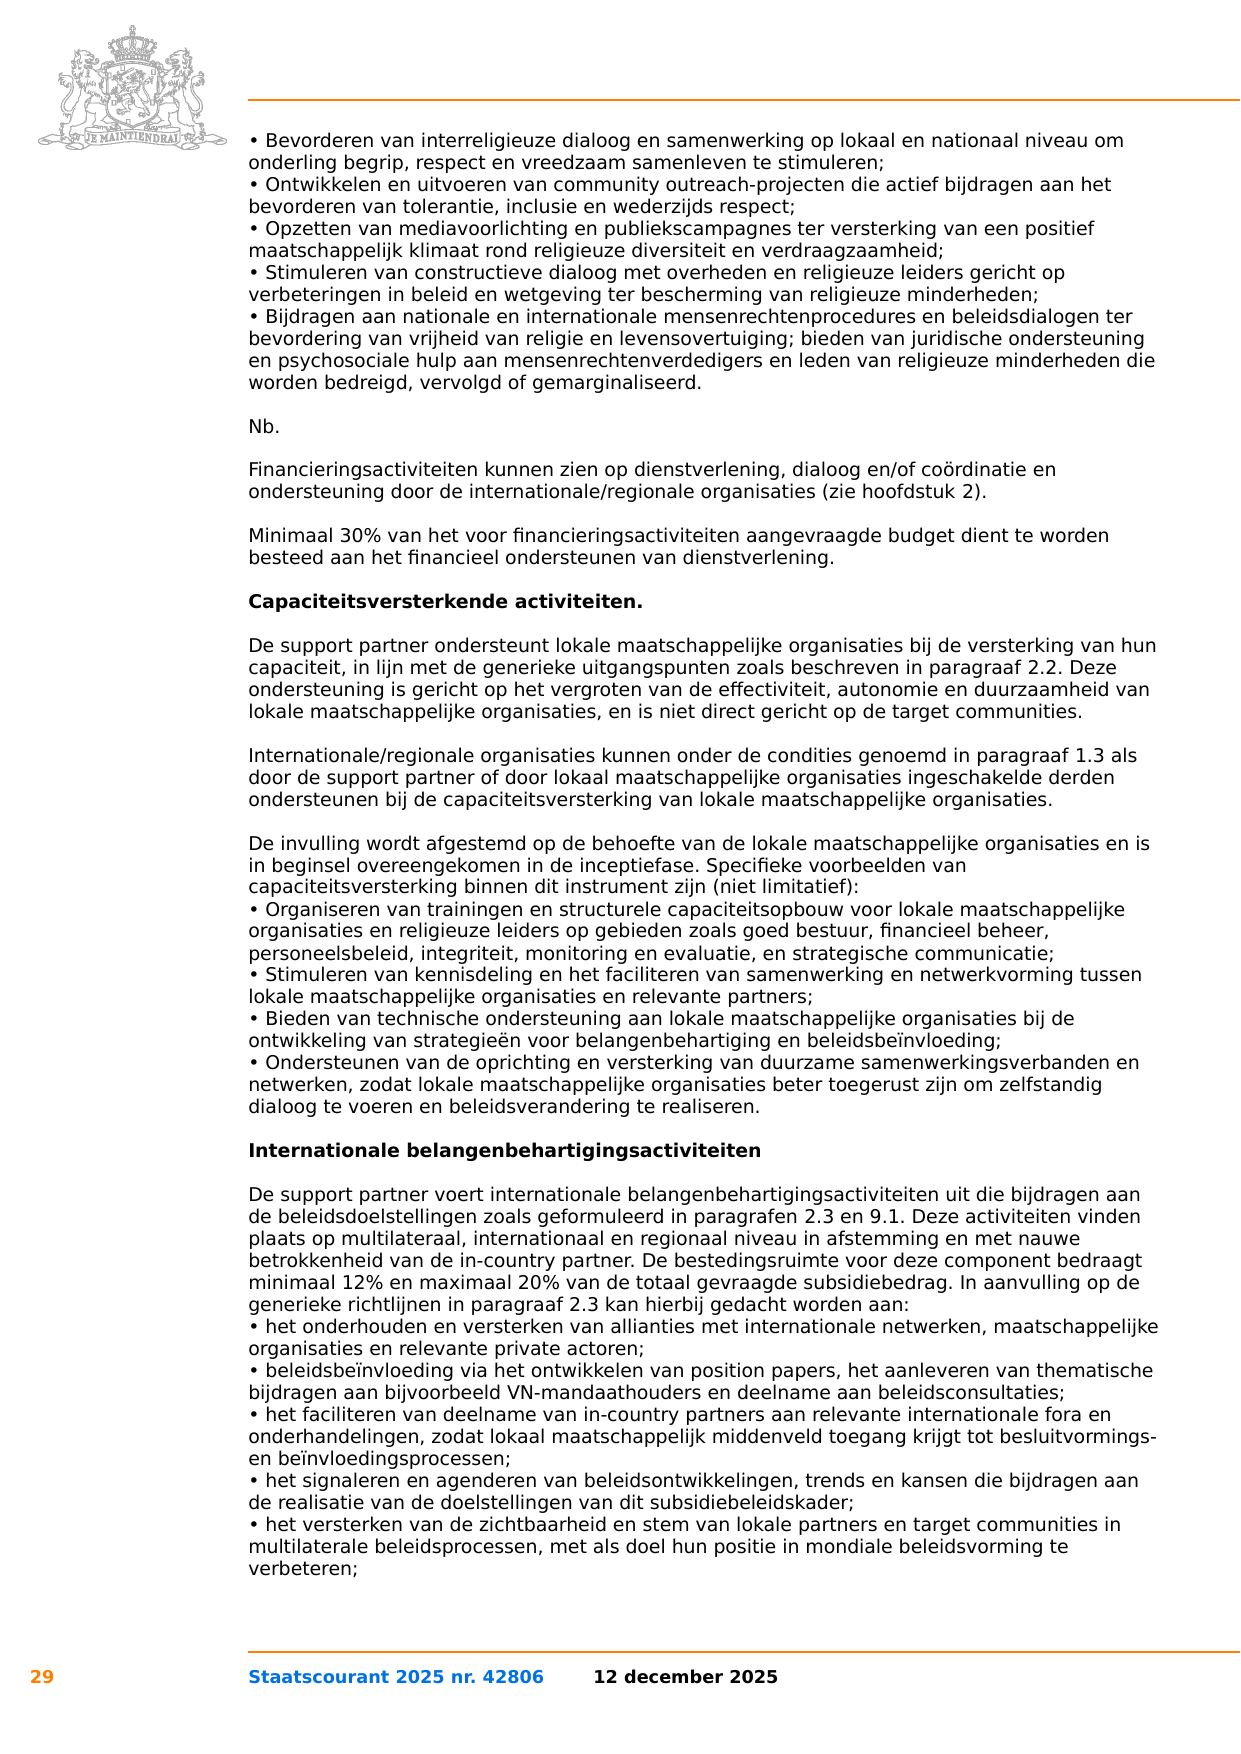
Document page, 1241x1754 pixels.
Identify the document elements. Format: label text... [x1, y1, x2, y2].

text • Stimuleren van kennisdeling en het faciliteren van samenwerking en netwerkvorming tussen lokale maatschappelijke organisaties en relevante partners; [248, 964, 1163, 1008]
text • het signaleren en agenderen van beleidsontwikkelingen, trends en kansen die bijdragen aan de realisatie van de doelstellingen van dit subsidiebeleidskader; [248, 1470, 1163, 1514]
text Internationale/regionale organisaties kunnen onder de condities genoemd in paragraaf 1.3 als door de support partner of door lokaal maatschappelijke organisaties ingeschakelde derden ondersteunen bij de capaciteitsversterking van lokale maatschappelijke organisaties. [248, 745, 1163, 811]
subtitle Capaciteitsversterkende activiteiten. [248, 591, 1163, 613]
picture [38, 25, 227, 150]
text • Opzetten van mediavoorlichting en publiekscampagnes ter versterking van een positief maatschappelijk klimaat rond religieuze diversiteit en verdraagzaamheid; [248, 218, 1163, 262]
text • Stimuleren van constructieve dialoog met overheden en religieuze leiders gericht op verbeteringen in beleid en wetgeving ter bescherming van religieuze minderheden; [248, 262, 1163, 306]
text • Organiseren van trainingen en structurele capaciteitsopbouw voor lokale maatschappelijke organisaties en religieuze leiders op gebieden zoals goed bestuur, financieel beheer, personeelsbeleid, integriteit, monitoring en evaluatie, en strategische communicatie; [248, 898, 1163, 964]
text • Ondersteunen van de oprichting en versterking van duurzame samenwerkingsverbanden en netwerken, zodat lokale maatschappelijke organisaties beter toegerust zijn om zelfstandig dialoog te voeren en beleidsverandering te realiseren. [248, 1052, 1163, 1118]
text • Bijdragen aan nationale en internationale mensenrechtenprocedures en beleidsdialogen ter bevordering van vrijheid van religie en levensovertuiging; bieden van juridische ondersteuning en psychosociale hulp aan mensenrechtenverdedigers en leden van religieuze minderheden die worden bedreigd, vervolgd of gemarginaliseerd. [248, 306, 1163, 394]
text Financieringsactiviteiten kunnen zien op dienstverlening, dialoog en/of coördinatie en ondersteuning door de internationale/regionale organisaties (zie hoofdstuk 2). [248, 459, 1163, 503]
text • Bieden van technische ondersteuning aan lokale maatschappelijke organisaties bij de ontwikkeling van strategieën voor belangenbehartiging en beleidsbeïnvloeding; [248, 1008, 1163, 1052]
text Nb. [248, 416, 1163, 437]
text • Ontwikkelen en uitvoeren van community outreach-projecten die actief bijdragen aan het bevorderen van tolerantie, inclusie en wederzijds respect; [248, 174, 1163, 218]
text • Bevorderen van interreligieuze dialoog en samenwerking op lokaal en nationaal niveau om onderling begrip, respect en vreedzaam samenleven te stimuleren; [248, 130, 1163, 174]
text De support partner voert internationale belangenbehartigingsactiviteiten uit die bijdragen aan de beleidsdoelstellingen zoals geformuleerd in paragrafen 2.3 en 9.1. Deze activiteiten vinden plaats op multilateraal, internationaal en regionaal niveau in afstemming en met nauwe betrokkenheid van de in-country partner. De bestedingsruimte voor deze component bedraagt minimaal 12% en maximaal 20% van de totaal gevraagde subsidiebedrag. In aanvulling op de generieke richtlijnen in paragraaf 2.3 kan hierbij gedacht worden aan: [248, 1184, 1163, 1316]
text • het onderhouden en versterken van allianties met internationale netwerken, maatschappelijke organisaties en relevante private actoren; [248, 1316, 1163, 1360]
text • het faciliteren van deelname van in-country partners aan relevante internationale fora en onderhandelingen, zodat lokaal maatschappelijk middenveld toegang krijgt tot besluitvormings- en beïnvloedingsprocessen; [248, 1404, 1163, 1470]
text De support partner ondersteunt lokale maatschappelijke organisaties bij de versterking van hun capaciteit, in lijn met de generieke uitgangspunten zoals beschreven in paragraaf 2.2. Deze ondersteuning is gericht op het vergroten van de effectiviteit, autonomie en duurzaamheid van lokale maatschappelijke organisaties, en is niet direct gericht op de target communities. [248, 635, 1163, 723]
text • beleidsbeïnvloeding via het ontwikkelen van position papers, het aanleveren van thematische bijdragen aan bijvoorbeeld VN-mandaathouders en deelname aan beleidsconsultaties; [248, 1360, 1163, 1404]
text • het versterken van de zichtbaarheid en stem van lokale partners en target communities in multilaterale beleidsprocessen, met als doel hun positie in mondiale beleidsvorming te verbeteren; [248, 1514, 1163, 1579]
text Minimaal 30% van het voor financieringsactiviteiten aangevraagde budget dient te worden besteed aan het financieel ondersteunen van dienstverlening. [248, 525, 1163, 569]
text De invulling wordt afgestemd op de behoefte van de lokale maatschappelijke organisaties en is in beginsel overeengekomen in de inceptiefase. Specifieke voorbeelden van capaciteitsversterking binnen dit instrument zijn (niet limitatief): [248, 832, 1163, 898]
subtitle Internationale belangenbehartigingsactiviteiten [248, 1140, 1163, 1162]
